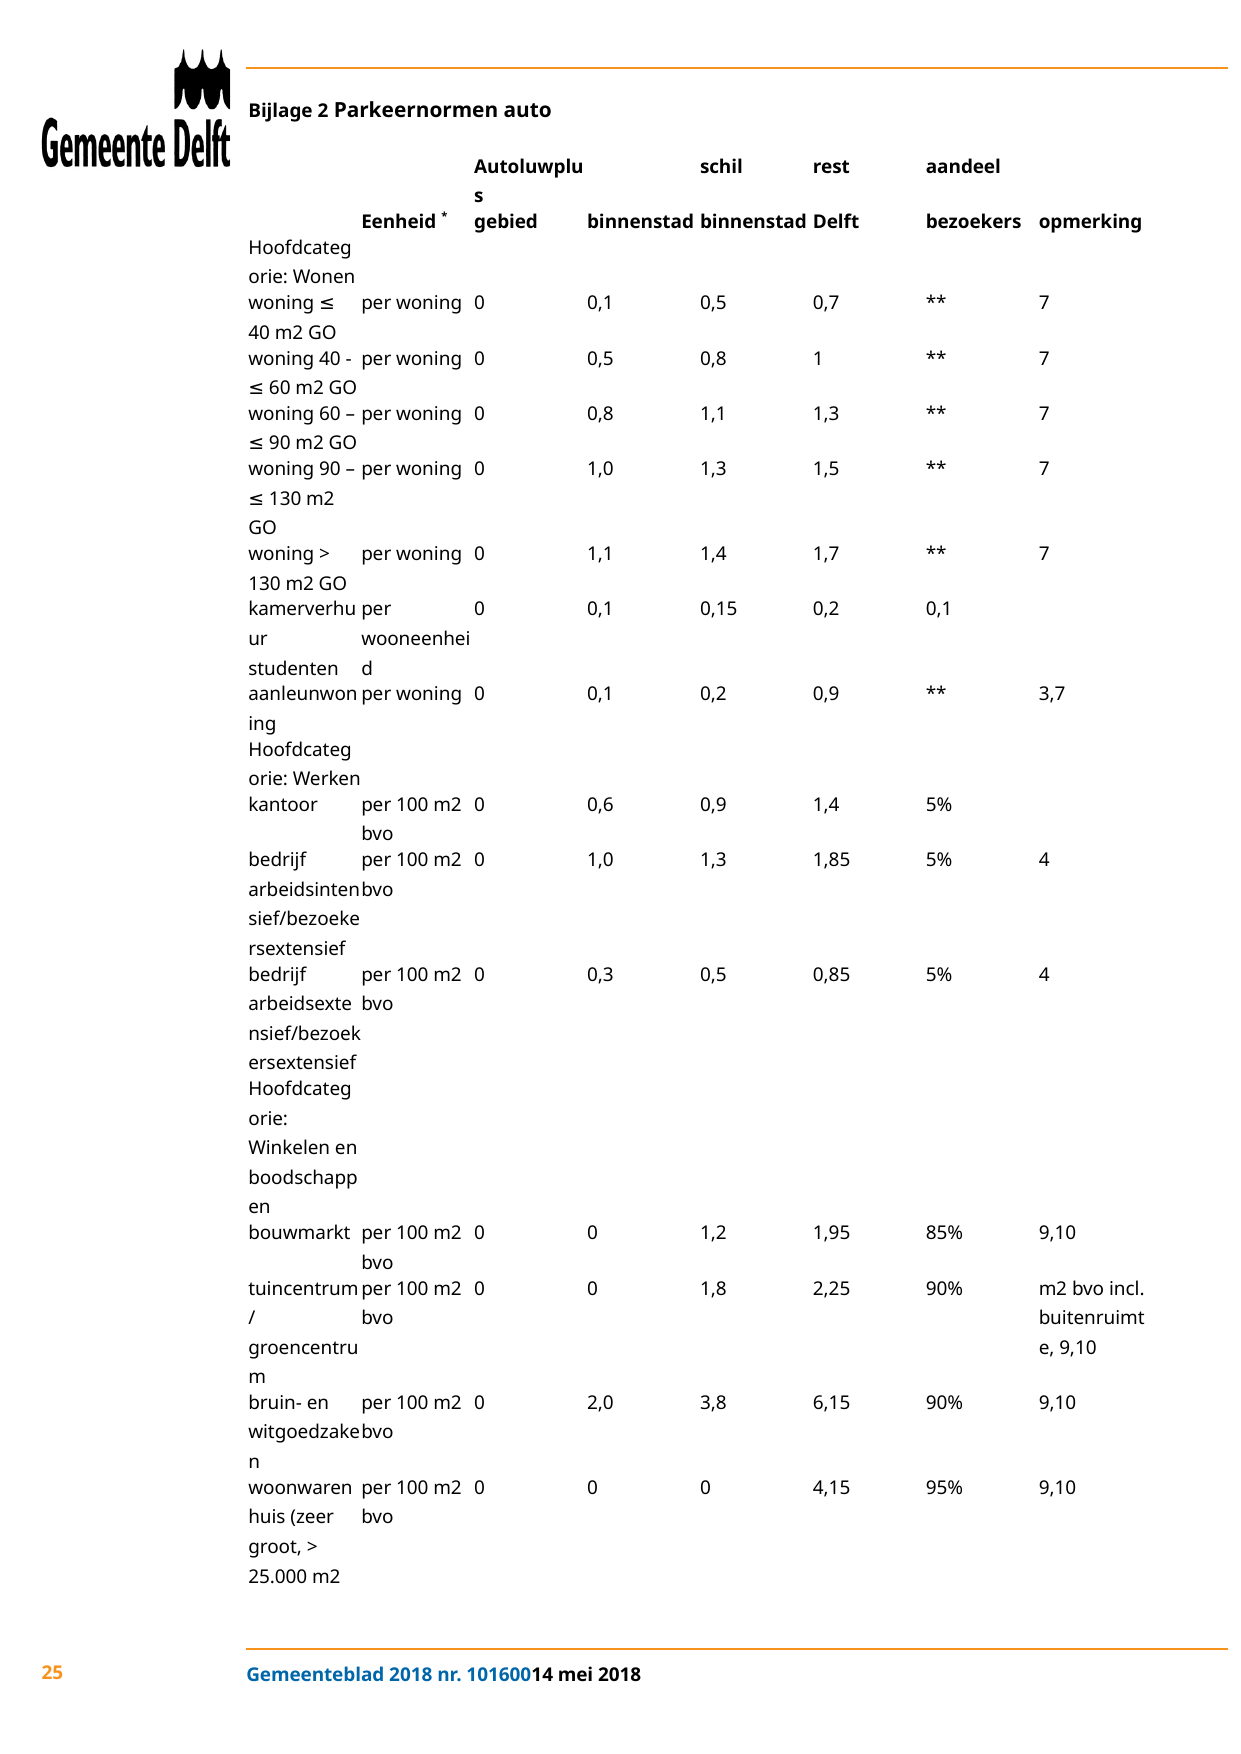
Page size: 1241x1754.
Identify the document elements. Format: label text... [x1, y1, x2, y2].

table_cell woning > 130 m2 GO [248, 540, 361, 596]
table_cell [813, 736, 926, 791]
table_cell 1,3 [700, 846, 813, 961]
table_cell [813, 234, 926, 289]
table_cell 9,10 [1039, 1219, 1152, 1275]
table_cell 0,8 [587, 400, 700, 455]
table_cell [474, 1075, 587, 1219]
table_cell 0 [474, 1275, 587, 1389]
table_cell 0,1 [587, 596, 700, 680]
table_cell 1,2 [700, 1219, 813, 1275]
table_header [587, 153, 700, 208]
table_cell bedrijf arbeidsextensief/bezoekersextensief [248, 961, 361, 1075]
table_cell binnenstad [587, 208, 700, 234]
table_cell 3,7 [1039, 680, 1152, 736]
table_cell 7 [1039, 455, 1152, 540]
table_cell 0,1 [587, 289, 700, 345]
table_cell [248, 208, 361, 234]
table_cell 0,5 [587, 345, 700, 400]
table_cell ** [926, 289, 1038, 345]
table_cell kamerverhuur studenten [248, 596, 361, 680]
table_cell 0 [474, 846, 587, 961]
table_cell 0,7 [813, 289, 926, 345]
table_cell 0,3 [587, 961, 700, 1075]
table_cell 0,1 [587, 680, 700, 736]
table_cell [700, 1075, 813, 1219]
table_cell 0 [587, 1275, 700, 1389]
table_cell Hoofdcategorie: Werken [248, 736, 361, 791]
table_cell woning 90 – ≤ 130 m2 GO [248, 455, 361, 540]
table_cell 0 [474, 1474, 587, 1588]
table_cell 0,5 [700, 289, 813, 345]
table_cell [700, 736, 813, 791]
table_cell bruin- en witgoedzaken [248, 1389, 361, 1474]
table_cell 1,85 [813, 846, 926, 961]
table_header [1039, 153, 1152, 208]
table_cell opmerking [1039, 208, 1152, 234]
table_cell 1,0 [587, 455, 700, 540]
table_cell woonwarenhuis (zeer groot, > 25.000 m2 [248, 1474, 361, 1588]
table_cell 2,0 [587, 1389, 700, 1474]
table_cell [700, 234, 813, 289]
table_cell 9,10 [1039, 1474, 1152, 1588]
table_header [361, 153, 474, 208]
table_cell [926, 234, 1038, 289]
table_cell Hoofdcategorie: Winkelen en boodschappen [248, 1075, 361, 1219]
table_cell per 100 m2 bvo [361, 961, 474, 1075]
table_cell 0,1 [926, 596, 1038, 680]
table_cell woning ≤ 40 m2 GO [248, 289, 361, 345]
table_cell 0 [587, 1219, 700, 1275]
table_cell 6,15 [813, 1389, 926, 1474]
table_cell [587, 234, 700, 289]
table_cell 4 [1039, 846, 1152, 961]
table_cell 0,15 [700, 596, 813, 680]
table_cell 0,6 [587, 791, 700, 846]
table_cell 0 [474, 1389, 587, 1474]
table_cell per 100 m2 bvo [361, 1474, 474, 1588]
table_cell 0 [474, 400, 587, 455]
table_cell per woning [361, 455, 474, 540]
table_cell 0 [474, 791, 587, 846]
table_header aandeel [926, 153, 1038, 208]
table_cell bezoekers [926, 208, 1038, 234]
table_cell ** [926, 680, 1038, 736]
table_cell 7 [1039, 289, 1152, 345]
table_cell 9,10 [1039, 1389, 1152, 1474]
table_cell 1,5 [813, 455, 926, 540]
table_header [248, 153, 361, 208]
table_cell per 100 m2 bvo [361, 846, 474, 961]
table_cell per woning [361, 680, 474, 736]
table_cell 0,85 [813, 961, 926, 1075]
table_cell [813, 1075, 926, 1219]
table_cell per woning [361, 345, 474, 400]
table_cell [361, 234, 474, 289]
table_cell m2 bvo incl. buitenruimte, 9,10 [1039, 1275, 1152, 1389]
table_cell [587, 736, 700, 791]
table_cell 0 [474, 596, 587, 680]
table_cell 5% [926, 961, 1038, 1075]
table_cell tuincentrum/groencentrum [248, 1275, 361, 1389]
table_cell per wooneenheid [361, 596, 474, 680]
table_cell [1039, 596, 1152, 680]
table_cell 5% [926, 846, 1038, 961]
table_cell [474, 234, 587, 289]
table_cell 1,95 [813, 1219, 926, 1275]
table_cell 1,1 [700, 400, 813, 455]
table_cell kantoor [248, 791, 361, 846]
table_cell per woning [361, 540, 474, 596]
table_header schil [700, 153, 813, 208]
table_cell ** [926, 400, 1038, 455]
table_cell [1039, 791, 1152, 846]
table_cell [361, 1075, 474, 1219]
table_cell [474, 736, 587, 791]
table_cell 7 [1039, 540, 1152, 596]
table_cell 5% [926, 791, 1038, 846]
table_cell per woning [361, 289, 474, 345]
table_cell 0 [474, 1219, 587, 1275]
table_cell [1039, 736, 1152, 791]
table_cell gebied [474, 208, 587, 234]
table_cell 0 [474, 540, 587, 596]
table_cell 1,1 [587, 540, 700, 596]
table_cell Eenheid * [361, 208, 474, 234]
table_cell 4,15 [813, 1474, 926, 1588]
picture [41, 47, 231, 172]
table_cell aanleunwoning [248, 680, 361, 736]
table_cell woning 60 – ≤ 90 m2 GO [248, 400, 361, 455]
table_cell 1 [813, 345, 926, 400]
table_cell Hoofdcategorie: Wonen [248, 234, 361, 289]
table_cell per 100 m2 bvo [361, 791, 474, 846]
table_cell 0,8 [700, 345, 813, 400]
table_cell 3,8 [700, 1389, 813, 1474]
table_cell ** [926, 345, 1038, 400]
table_cell 2,25 [813, 1275, 926, 1389]
table_cell 4 [1039, 961, 1152, 1075]
table_cell per woning [361, 400, 474, 455]
text Bijlage 2 Parkeernormen auto [248, 95, 1152, 123]
table_cell 1,0 [587, 846, 700, 961]
table_cell binnenstad [700, 208, 813, 234]
table_cell [361, 736, 474, 791]
table_cell [1039, 234, 1152, 289]
table_cell [587, 1075, 700, 1219]
table_cell per 100 m2 bvo [361, 1275, 474, 1389]
table_cell 0 [474, 455, 587, 540]
table_cell 90% [926, 1275, 1038, 1389]
table_cell ** [926, 540, 1038, 596]
table_cell 7 [1039, 345, 1152, 400]
table_header rest [813, 153, 926, 208]
table_cell 0 [700, 1474, 813, 1588]
table_cell 0 [474, 961, 587, 1075]
table_cell 1,8 [700, 1275, 813, 1389]
table_cell woning 40 - ≤ 60 m2 GO [248, 345, 361, 400]
table_cell 0,9 [813, 680, 926, 736]
table_cell 1,4 [700, 540, 813, 596]
table_cell per 100 m2 bvo [361, 1389, 474, 1474]
table_cell 85% [926, 1219, 1038, 1275]
table_cell 90% [926, 1389, 1038, 1474]
table_cell 0 [474, 680, 587, 736]
table_cell 7 [1039, 400, 1152, 455]
table_cell Delft [813, 208, 926, 234]
table_cell 1,4 [813, 791, 926, 846]
table_cell ** [926, 455, 1038, 540]
table_cell [1039, 1075, 1152, 1219]
table_cell 0,2 [700, 680, 813, 736]
table_cell 0 [474, 289, 587, 345]
table_cell 95% [926, 1474, 1038, 1588]
table_cell 1,3 [700, 455, 813, 540]
table_cell [926, 736, 1038, 791]
table_header Autoluwplus [474, 153, 587, 208]
table_cell 0,2 [813, 596, 926, 680]
table_cell 0 [474, 345, 587, 400]
table_cell 1,3 [813, 400, 926, 455]
table_cell bedrijf arbeidsintensief/bezoekersextensief [248, 846, 361, 961]
table_cell 1,7 [813, 540, 926, 596]
table_cell bouwmarkt [248, 1219, 361, 1275]
table_cell 0,5 [700, 961, 813, 1075]
table_cell 0 [587, 1474, 700, 1588]
table_cell [926, 1075, 1038, 1219]
table_cell per 100 m2 bvo [361, 1219, 474, 1275]
table_cell 0,9 [700, 791, 813, 846]
